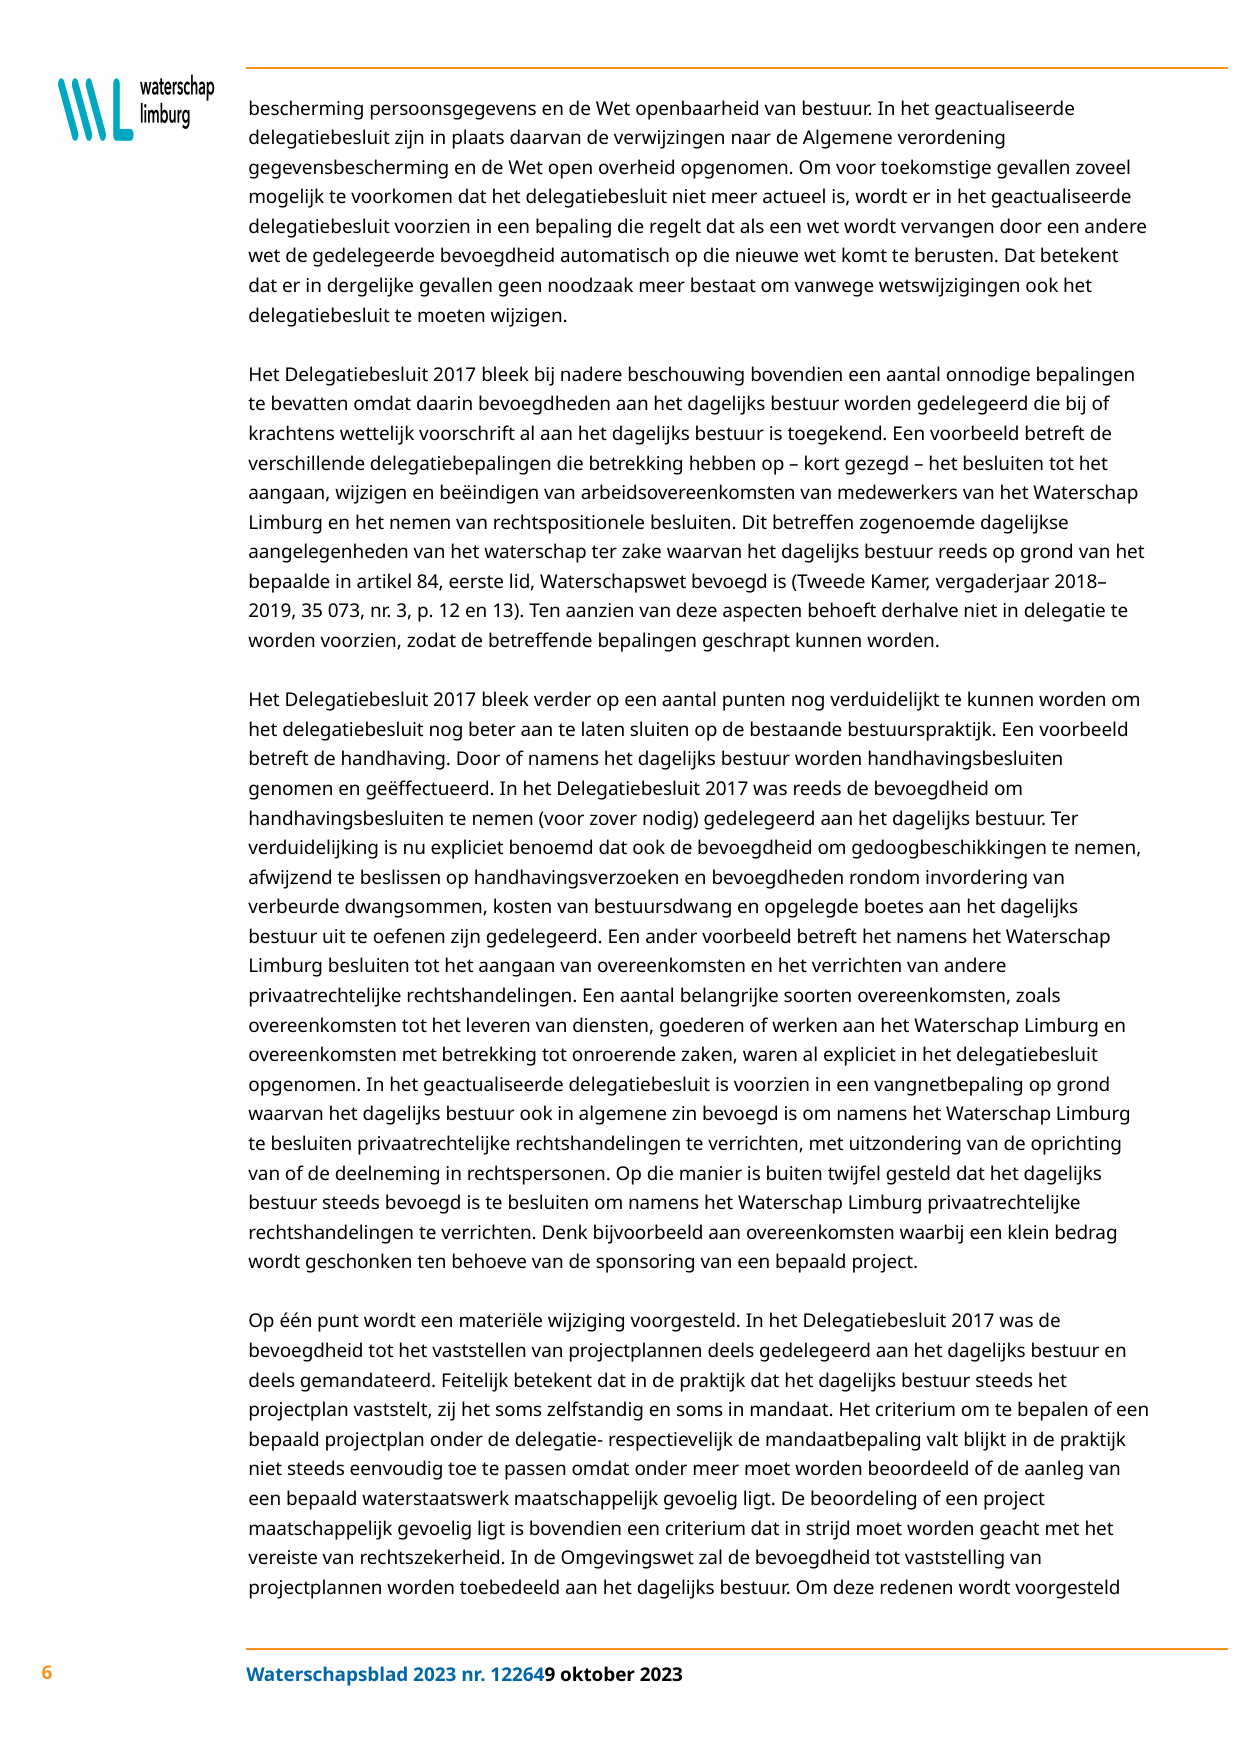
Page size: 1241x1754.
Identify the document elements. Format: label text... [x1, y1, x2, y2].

text Het Delegatiebesluit 2017 bleek verder op een aantal punten nog verduidelijkt te kunnen worden om het delegatiebesluit nog beter aan te laten sluiten op de bestaande bestuurspraktijk. Een voorbeeld betreft de handhaving. Door of namens het dagelijks bestuur worden handhavingsbesluiten genomen en geëffectueerd. In het Delegatiebesluit 2017 was reeds de bevoegdheid om handhavingsbesluiten te nemen (voor zover nodig) gedelegeerd aan het dagelijks bestuur. Ter verduidelijking is nu expliciet benoemd dat ook de bevoegdheid om gedoogbeschikkingen te nemen, afwijzend te beslissen op handhavingsverzoeken en bevoegdheden rondom invordering van verbeurde dwangsommen, kosten van bestuursdwang en opgelegde boetes aan het dagelijks bestuur uit te oefenen zijn gedelegeerd. Een ander voorbeeld betreft het namens het Waterschap Limburg besluiten tot het aangaan van overeenkomsten en het verrichten van andere privaatrechtelijke rechtshandelingen. Een aantal belangrijke soorten overeenkomsten, zoals overeenkomsten tot het leveren van diensten, goederen of werken aan het Waterschap Limburg en overeenkomsten met betrekking tot onroerende zaken, waren al expliciet in het delegatiebesluit opgenomen. In het geactualiseerde delegatiebesluit is voorzien in een vangnetbepaling op grond waarvan het dagelijks bestuur ook in algemene zin bevoegd is om namens het Waterschap Limburg te besluiten privaatrechtelijke rechtshandelingen te verrichten, met uitzondering van de oprichting van of de deelneming in rechtspersonen. Op die manier is buiten twijfel gesteld dat het dagelijks bestuur steeds bevoegd is te besluiten om namens het Waterschap Limburg privaatrechtelijke rechtshandelingen te verrichten. Denk bijvoorbeeld aan overeenkomsten waarbij een klein bedrag wordt geschonken ten behoeve van de sponsoring van een bepaald project. [248, 686, 1152, 1274]
picture [41, 47, 231, 172]
text bescherming persoonsgegevens en de Wet openbaarheid van bestuur. In het geactualiseerde delegatiebesluit zijn in plaats daarvan de verwijzingen naar de Algemene verordening gegevensbescherming en de Wet open overheid opgenomen. Om voor toekomstige gevallen zoveel mogelijk te voorkomen dat het delegatiebesluit niet meer actueel is, wordt er in het geactualiseerde delegatiebesluit voorzien in een bepaling die regelt dat als een wet wordt vervangen door een andere wet de gedelegeerde bevoegdheid automatisch op die nieuwe wet komt te berusten. Dat betekent dat er in dergelijke gevallen geen noodzaak meer bestaat om vanwege wetswijzigingen ook het delegatiebesluit te moeten wijzigen. [248, 95, 1152, 328]
text Op één punt wordt een materiële wijziging voorgesteld. In het Delegatiebesluit 2017 was de bevoegdheid tot het vaststellen van projectplannen deels gedelegeerd aan het dagelijks bestuur en deels gemandateerd. Feitelijk betekent dat in de praktijk dat het dagelijks bestuur steeds het projectplan vaststelt, zij het soms zelfstandig en soms in mandaat. Het criterium om te bepalen of een bepaald projectplan onder de delegatie- respectievelijk de mandaatbepaling valt blijkt in de praktijk niet steeds eenvoudig toe te passen omdat onder meer moet worden beoordeeld of de aanleg van een bepaald waterstaatswerk maatschappelijk gevoelig ligt. De beoordeling of een project maatschappelijk gevoelig ligt is bovendien een criterium dat in strijd moet worden geacht met het vereiste van rechtszekerheid. In de Omgevingswet zal de bevoegdheid tot vaststelling van projectplannen worden toebedeeld aan het dagelijks bestuur. Om deze redenen wordt voorgesteld [248, 1308, 1152, 1600]
text Het Delegatiebesluit 2017 bleek bij nadere beschouwing bovendien een aantal onnodige bepalingen te bevatten omdat daarin bevoegdheden aan het dagelijks bestuur worden gedelegeerd die bij of krachtens wettelijk voorschrift al aan het dagelijks bestuur is toegekend. Een voorbeeld betreft de verschillende delegatiebepalingen die betrekking hebben op – kort gezegd – het besluiten tot het aangaan, wijzigen en beëindigen van arbeidsovereenkomsten van medewerkers van het Waterschap Limburg en het nemen van rechtspositionele besluiten. Dit betreffen zogenoemde dagelijkse aangelegenheden van het waterschap ter zake waarvan het dagelijks bestuur reeds op grond van het bepaalde in artikel 84, eerste lid, Waterschapswet bevoegd is (Tweede Kamer, vergaderjaar 2018–2019, 35 073, nr. 3, p. 12 en 13). Ten aanzien van deze aspecten behoeft derhalve niet in delegatie te worden voorzien, zodat de betreffende bepalingen geschrapt kunnen worden. [248, 361, 1152, 653]
